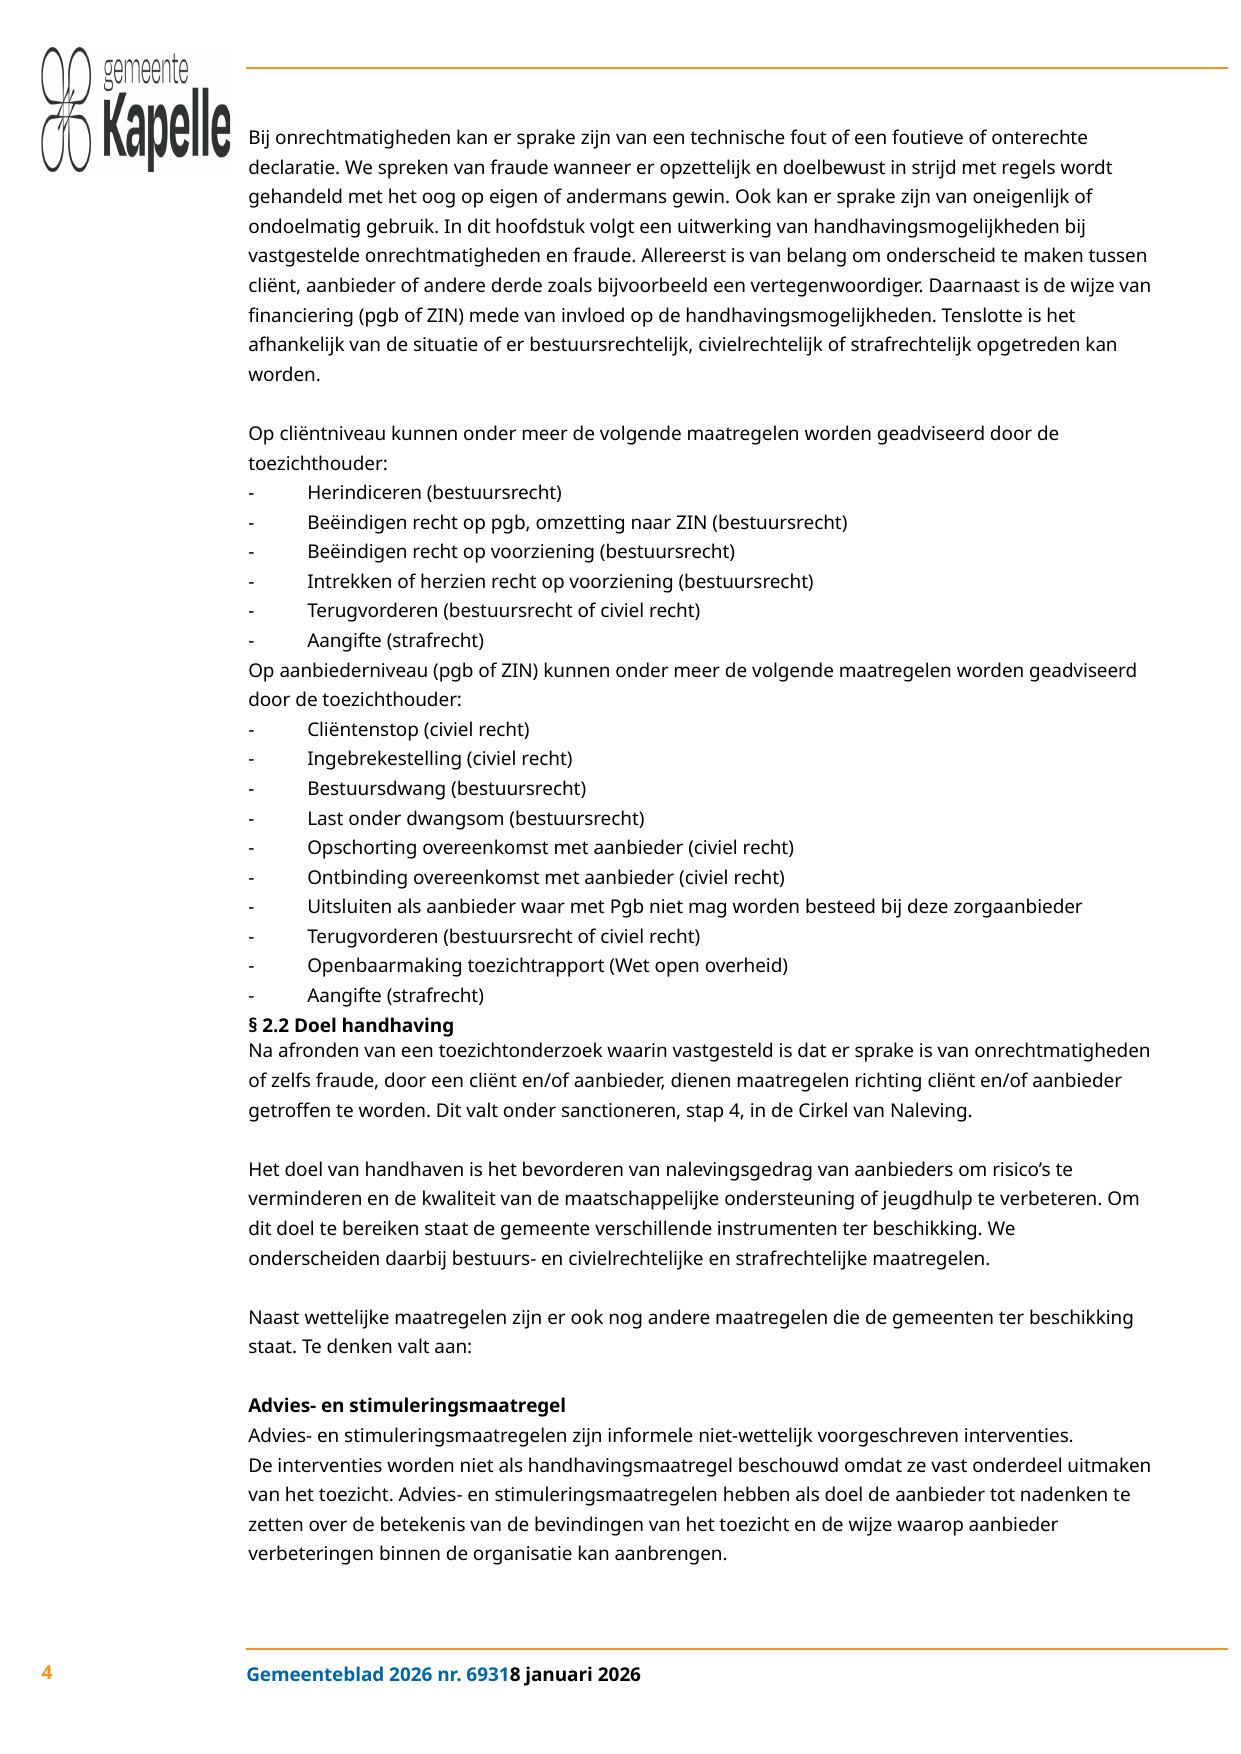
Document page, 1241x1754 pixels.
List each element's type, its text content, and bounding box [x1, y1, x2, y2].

list Beëindigen recht op voorziening (bestuursrecht) [248, 538, 1152, 564]
list Openbaarmaking toezichtrapport (Wet open overheid) [248, 953, 1152, 978]
list Terugvorderen (bestuursrecht of civiel recht) [248, 598, 1152, 623]
text Advies- en stimuleringsmaatregel [248, 1393, 1152, 1418]
list Ontbinding overeenkomst met aanbieder (civiel recht) [248, 864, 1152, 890]
list Last onder dwangsom (bestuursrecht) [248, 805, 1152, 831]
text § 2.2 Doel handhaving [248, 1012, 1152, 1038]
text Bij onrechtmatigheden kan er sprake zijn van een technische fout of een foutieve of onterechte declaratie. We spreken van fraude wanneer er opzettelijk en doelbewust in strijd met regels wordt gehandeld met het oog op eigen of andermans gewin. Ook kan er sprake zijn van oneigenlijk of ondoelmatig gebruik. In dit hoofdstuk volgt een uitwerking van handhavingsmogelijkheden bij vastgestelde onrechtmatigheden en fraude. Allereerst is van belang om onderscheid te maken tussen cliënt, aanbieder of andere derde zoals bijvoorbeeld een vertegenwoordiger. Daarnaast is de wijze van financiering (pgb of ZIN) mede van invloed op de handhavingsmogelijkheden. Tenslotte is het afhankelijk van de situatie of er bestuursrechtelijk, civielrechtelijk of strafrechtelijk opgetreden kan worden. [248, 124, 1152, 387]
text Naast wettelijke maatregelen zijn er ook nog andere maatregelen die de gemeenten ter beschikking staat. Te denken valt aan: [248, 1304, 1152, 1359]
list Opschorting overeenkomst met aanbieder (civiel recht) [248, 834, 1152, 860]
list Beëindigen recht op pgb, omzetting naar ZIN (bestuursrecht) [248, 509, 1152, 535]
list Aangifte (strafrecht) [248, 627, 1152, 653]
text De interventies worden niet als handhavingsmaatregel beschouwd omdat ze vast onderdeel uitmaken van het toezicht. Advies- en stimuleringsmaatregelen hebben als doel de aanbieder tot nadenken te zetten over de betekenis van de bevindingen van het toezicht en de wijze waarop aanbieder verbeteringen binnen de organisatie kan aanbrengen. [248, 1452, 1152, 1566]
list Terugvorderen (bestuursrecht of civiel recht) [248, 923, 1152, 949]
text Na afronden van een toezichtonderzoek waarin vastgesteld is dat er sprake is van onrechtmatigheden of zelfs fraude, door een cliënt en/of aanbieder, dienen maatregelen richting cliënt en/of aanbieder getroffen te worden. Dit valt onder sanctioneren, stap 4, in de Cirkel van Naleving. [248, 1038, 1152, 1122]
picture [41, 47, 231, 172]
list Herindiceren (bestuursrecht) [248, 479, 1152, 505]
text Advies- en stimuleringsmaatregelen zijn informele niet-wettelijk voorgeschreven interventies. [248, 1422, 1152, 1448]
text Het doel van handhaven is het bevorderen van nalevingsgedrag van aanbieders om risico’s te verminderen en de kwaliteit van de maatschappelijke ondersteuning of jeugdhulp te verbeteren. Om dit doel te bereiken staat de gemeente verschillende instrumenten ter beschikking. We onderscheiden daarbij bestuurs- en civielrechtelijke en strafrechtelijke maatregelen. [248, 1156, 1152, 1270]
list Aangifte (strafrecht) [248, 982, 1152, 1008]
list Intrekken of herzien recht op voorziening (bestuursrecht) [248, 568, 1152, 594]
list Bestuursdwang (bestuursrecht) [248, 775, 1152, 801]
list Ingebrekestelling (civiel recht) [248, 746, 1152, 771]
list Cliëntenstop (civiel recht) [248, 716, 1152, 742]
text Op cliëntniveau kunnen onder meer de volgende maatregelen worden geadviseerd door de toezichthouder: [248, 420, 1152, 476]
text Op aanbiederniveau (pgb of ZIN) kunnen onder meer de volgende maatregelen worden geadviseerd door de toezichthouder: [248, 657, 1152, 712]
list Uitsluiten als aanbieder waar met Pgb niet mag worden besteed bij deze zorgaanbieder [248, 893, 1152, 919]
